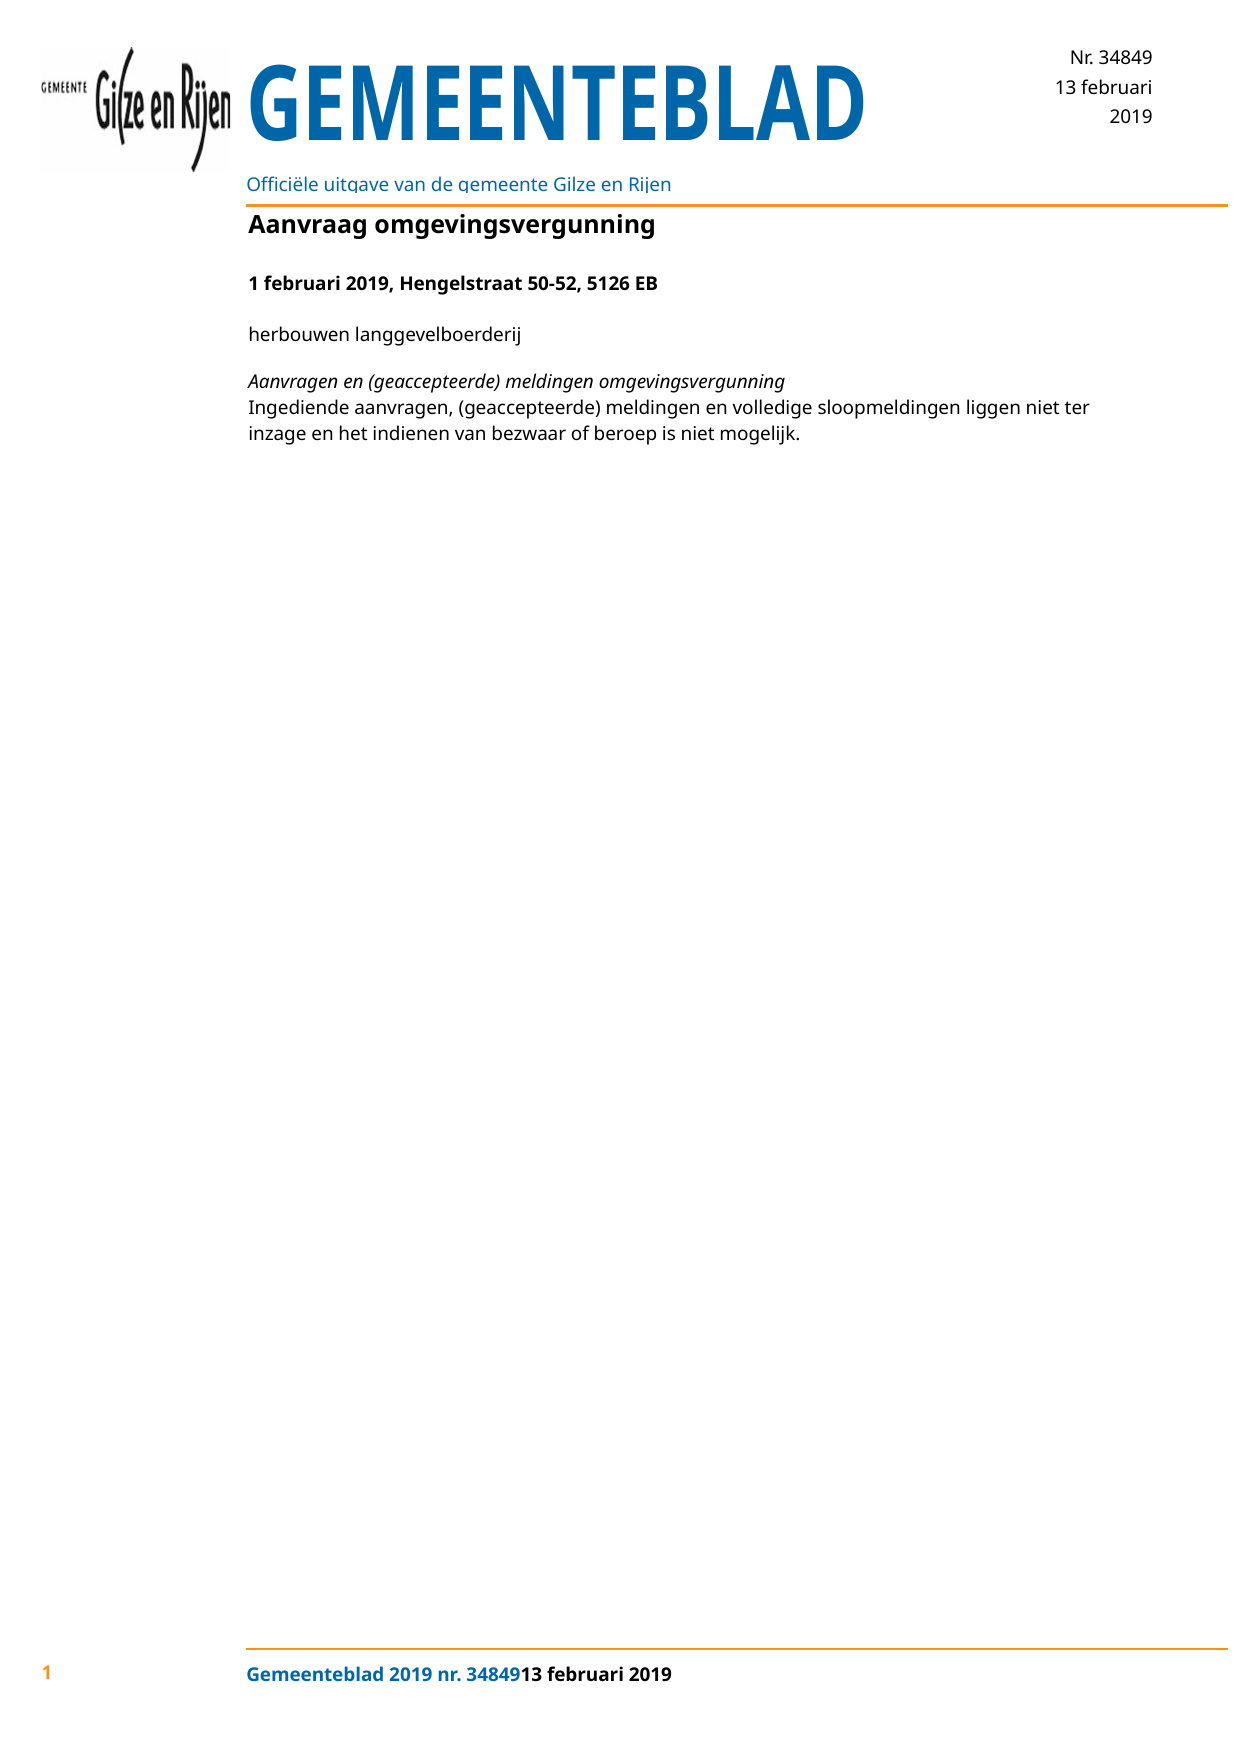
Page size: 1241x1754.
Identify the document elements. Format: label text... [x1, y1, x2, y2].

text Aanvragen en (geaccepteerde) meldingen omgevingsvergunning [248, 368, 1152, 394]
picture [41, 47, 231, 172]
text 1 februari 2019, Hengelstraat 50-52, 5126 EB [248, 270, 1152, 296]
text Aanvraag omgevingsvergunning [248, 207, 1152, 241]
text Ingediende aanvragen, (geaccepteerde) meldingen en volledige sloopmeldingen liggen niet ter inzage en het indienen van bezwaar of beroep is niet mogelijk. [248, 394, 1152, 446]
text herbouwen langgevelboerderij [248, 321, 1152, 346]
